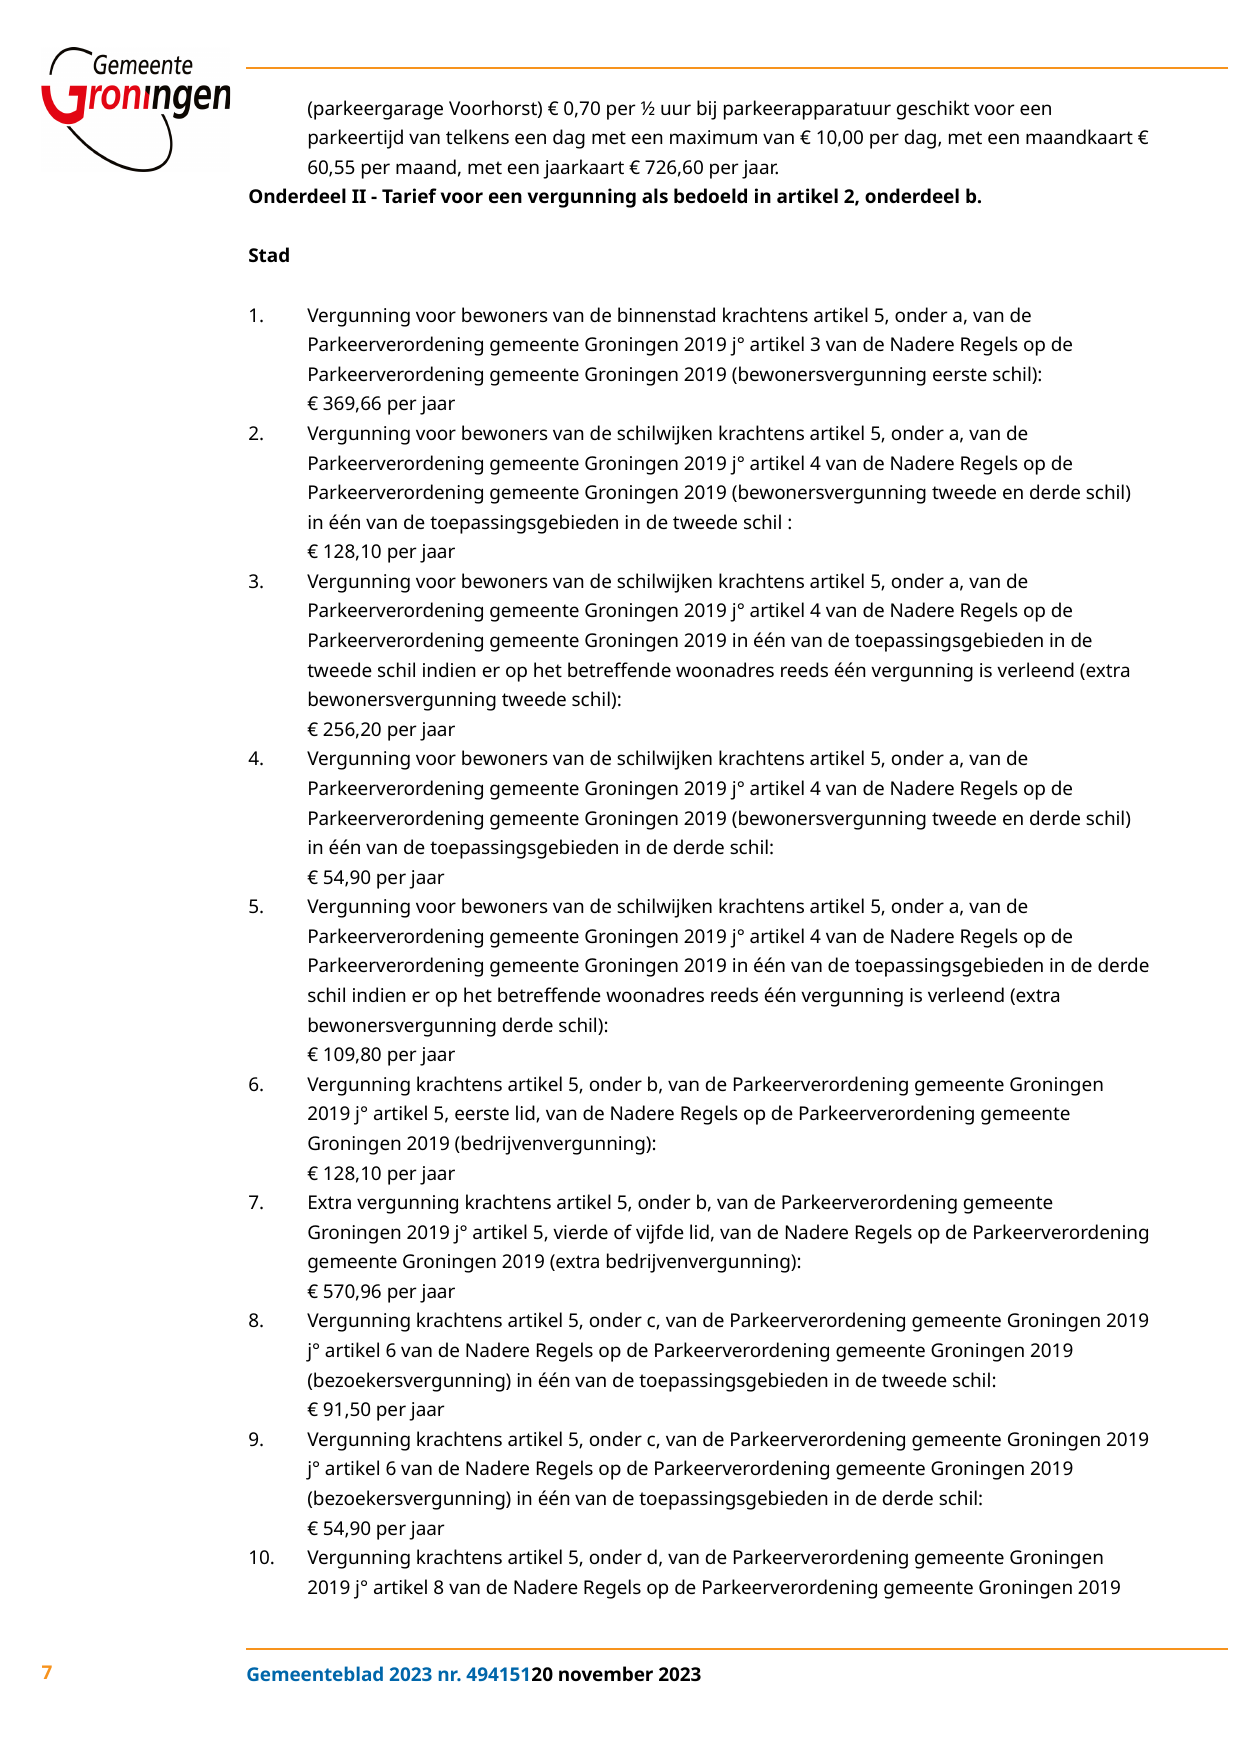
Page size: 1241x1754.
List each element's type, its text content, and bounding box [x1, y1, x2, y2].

list Vergunning voor bewoners van de schilwijken krachtens artikel 5, onder a, van de Parkeerverordening gemeente Groningen 2019 j° artikel 4 van de Nadere Regels op de Parkeerverordening gemeente Groningen 2019 in één van de toepassingsgebieden in de tweede schil indien er op het betreffende woonadres reeds één vergunning is verleend (extra bewonersvergunning tweede schil): [248, 568, 1152, 712]
list Vergunning voor bewoners van de schilwijken krachtens artikel 5, onder a, van de Parkeerverordening gemeente Groningen 2019 j° artikel 4 van de Nadere Regels op de Parkeerverordening gemeente Groningen 2019 (bewonersvergunning tweede en derde schil) in één van de toepassingsgebieden in de derde schil: [248, 746, 1152, 860]
text Stad [248, 243, 1152, 268]
list € 369,66 per jaar [248, 391, 1152, 416]
list € 109,80 per jaar [248, 1041, 1152, 1067]
list Extra vergunning krachtens artikel 5, onder b, van de Parkeerverordening gemeente Groningen 2019 j° artikel 5, vierde of vijfde lid, van de Nadere Regels op de Parkeerverordening gemeente Groningen 2019 (extra bedrijvenvergunning): [248, 1189, 1152, 1274]
list Vergunning voor bewoners van de schilwijken krachtens artikel 5, onder a, van de Parkeerverordening gemeente Groningen 2019 j° artikel 4 van de Nadere Regels op de Parkeerverordening gemeente Groningen 2019 (bewonersvergunning tweede en derde schil) in één van de toepassingsgebieden in de tweede schil : [248, 420, 1152, 535]
list € 128,10 per jaar [248, 1160, 1152, 1186]
list Vergunning voor bewoners van de schilwijken krachtens artikel 5, onder a, van de Parkeerverordening gemeente Groningen 2019 j° artikel 4 van de Nadere Regels op de Parkeerverordening gemeente Groningen 2019 in één van de toepassingsgebieden in de derde schil indien er op het betreffende woonadres reeds één vergunning is verleend (extra bewonersvergunning derde schil): [248, 893, 1152, 1038]
list (parkeergarage Voorhorst) € 0,70 per ½ uur bij parkeerapparatuur geschikt voor een parkeertijd van telkens een dag met een maximum van € 10,00 per dag, met een maandkaart € 60,55 per maand, met een jaarkaart € 726,60 per jaar. [248, 95, 1152, 180]
list € 570,96 per jaar [248, 1278, 1152, 1304]
list € 256,20 per jaar [248, 716, 1152, 742]
list Vergunning krachtens artikel 5, onder b, van de Parkeerverordening gemeente Groningen 2019 j° artikel 5, eerste lid, van de Nadere Regels op de Parkeerverordening gemeente Groningen 2019 (bedrijvenvergunning): [248, 1071, 1152, 1156]
list Vergunning krachtens artikel 5, onder c, van de Parkeerverordening gemeente Groningen 2019 j° artikel 6 van de Nadere Regels op de Parkeerverordening gemeente Groningen 2019 (bezoekersvergunning) in één van de toepassingsgebieden in de derde schil: [248, 1426, 1152, 1511]
list € 91,50 per jaar [248, 1396, 1152, 1422]
list € 54,90 per jaar [248, 1515, 1152, 1541]
list Vergunning voor bewoners van de binnenstad krachtens artikel 5, onder a, van de Parkeerverordening gemeente Groningen 2019 j° artikel 3 van de Nadere Regels op de Parkeerverordening gemeente Groningen 2019 (bewonersvergunning eerste schil): [248, 302, 1152, 387]
list € 128,10 per jaar [248, 538, 1152, 564]
text Onderdeel II - Tarief voor een vergunning als bedoeld in artikel 2, onderdeel b. [248, 183, 1152, 209]
list Vergunning krachtens artikel 5, onder d, van de Parkeerverordening gemeente Groningen 2019 j° artikel 8 van de Nadere Regels op de Parkeerverordening gemeente Groningen 2019 [248, 1544, 1152, 1600]
list € 54,90 per jaar [248, 864, 1152, 890]
picture [41, 47, 231, 172]
list Vergunning krachtens artikel 5, onder c, van de Parkeerverordening gemeente Groningen 2019 j° artikel 6 van de Nadere Regels op de Parkeerverordening gemeente Groningen 2019 (bezoekersvergunning) in één van de toepassingsgebieden in de tweede schil: [248, 1308, 1152, 1393]
